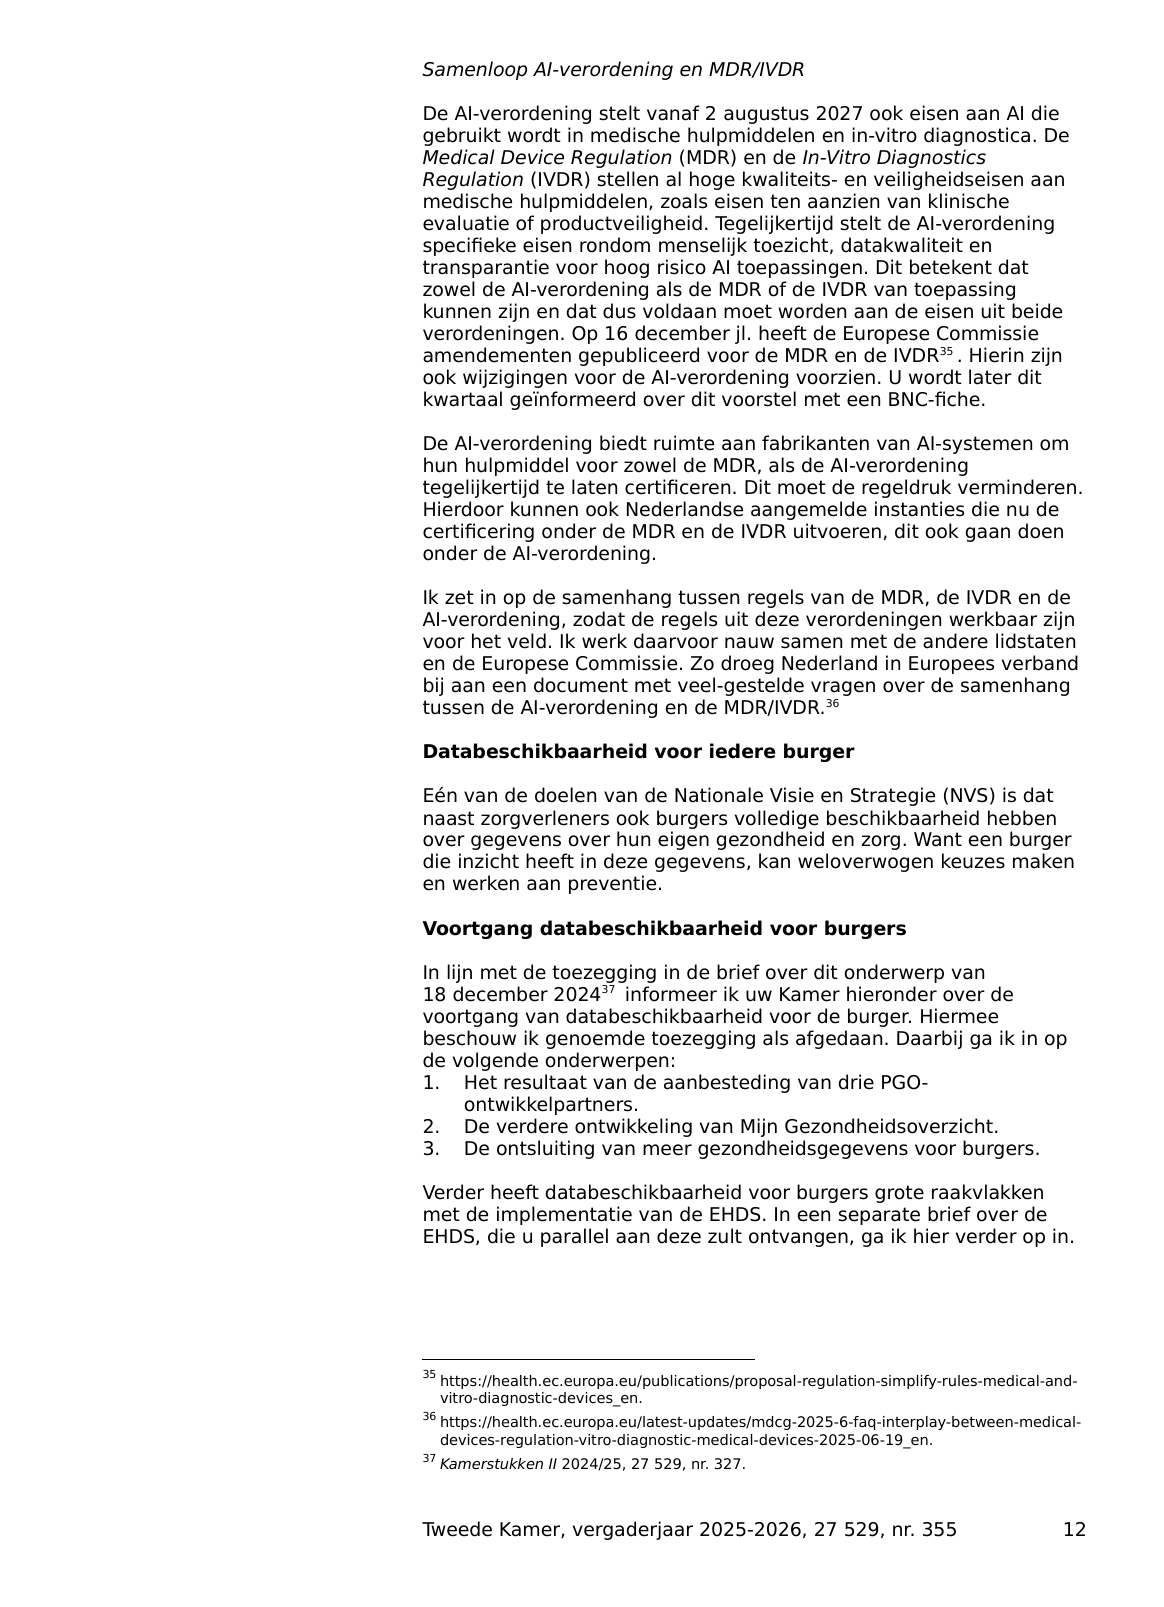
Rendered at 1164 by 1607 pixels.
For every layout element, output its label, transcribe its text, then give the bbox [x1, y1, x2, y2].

text De AI-verordening stelt vanaf 2 augustus 2027 ook eisen aan AI die gebruikt wordt in medische hulpmiddelen en in-vitro diagnostica. De Medical Device Regulation (MDR) en de In-Vitro Diagnostics Regulation (IVDR) stellen al hoge kwaliteits- en veiligheidseisen aan medische hulpmiddelen, zoals eisen ten aanzien van klinische evaluatie of productveiligheid. Tegelijkertijd stelt de AI-verordening specifieke eisen rondom menselijk toezicht, datakwaliteit en transparantie voor hoog risico AI toepassingen. Dit betekent dat zowel de AI-verordening als de MDR of de IVDR van toepassing kunnen zijn en dat dus voldaan moet worden aan de eisen uit beide verordeningen. Op 16 december jl. heeft de Europese Commissie amendementen gepubliceerd voor de MDR en de IVDR. Hierin zijn ook wijzigingen voor de AI-verordening voorzien. U wordt later dit kwartaal geïnformeerd over dit voorstel met een BNC-fiche. [422, 103, 1087, 411]
subtitle Databeschikbaarheid voor iedere burger [422, 741, 1087, 763]
subtitle Samenloop AI-verordening en MDR/IVDR [422, 59, 1087, 81]
text 2. De verdere ontwikkeling van Mijn Gezondheidsoverzicht. [422, 1116, 1087, 1137]
text 1. Het resultaat van de aanbesteding van drie PGO-ontwikkelpartners. [422, 1072, 1087, 1116]
text Ik zet in op de samenhang tussen regels van de MDR, de IVDR en de AI-verordening, zodat de regels uit deze verordeningen werkbaar zijn voor het veld. Ik werk daarvoor nauw samen met de andere lidstaten en de Europese Commissie. Zo droeg Nederland in Europees verband bij aan een document met veel-gestelde vragen over de samenhang tussen de AI-verordening en de MDR/IVDR. [422, 587, 1087, 719]
text 3. De ontsluiting van meer gezondheidsgegevens voor burgers. [422, 1137, 1087, 1159]
text https://health.ec.europa.eu/publications/proposal-regulation-simplify-rules-medical-and-vitro-diagnostic-devices_en. [422, 1368, 1087, 1407]
subtitle Voortgang databeschikbaarheid voor burgers [422, 917, 1087, 939]
text Kamerstukken II 2024/25, 27 529, nr. 327. [422, 1452, 1087, 1474]
text Verder heeft databeschikbaarheid voor burgers grote raakvlakken met de implementatie van de EHDS. In een separate brief over de EHDS, die u parallel aan deze zult ontvangen, ga ik hier verder op in. [422, 1182, 1087, 1248]
text Eén van de doelen van de Nationale Visie en Strategie (NVS) is dat naast zorgverleners ook burgers volledige beschikbaarheid hebben over gegevens over hun eigen gezondheid en zorg. Want een burger die inzicht heeft in deze gegevens, kan weloverwogen keuzes maken en werken aan preventie. [422, 785, 1087, 895]
text In lijn met de toezegging in de brief over dit onderwerp van 18 december 2024 informeer ik uw Kamer hieronder over de voortgang van databeschikbaarheid voor de burger. Hiermee beschouw ik genoemde toezegging als afgedaan. Daarbij ga ik in op de volgende onderwerpen: [422, 962, 1087, 1072]
text De AI-verordening biedt ruimte aan fabrikanten van AI-systemen om hun hulpmiddel voor zowel de MDR, als de AI-verordening tegelijkertijd te laten certificeren. Dit moet de regeldruk verminderen. Hierdoor kunnen ook Nederlandse aangemelde instanties die nu de certificering onder de MDR en de IVDR uitvoeren, dit ook gaan doen onder de AI-verordening. [422, 433, 1087, 565]
text https://health.ec.europa.eu/latest-updates/mdcg-2025-6-faq-interplay-between-medical-devices-regulation-vitro-diagnostic-medical-devices-2025-06-19_en. [422, 1410, 1087, 1449]
